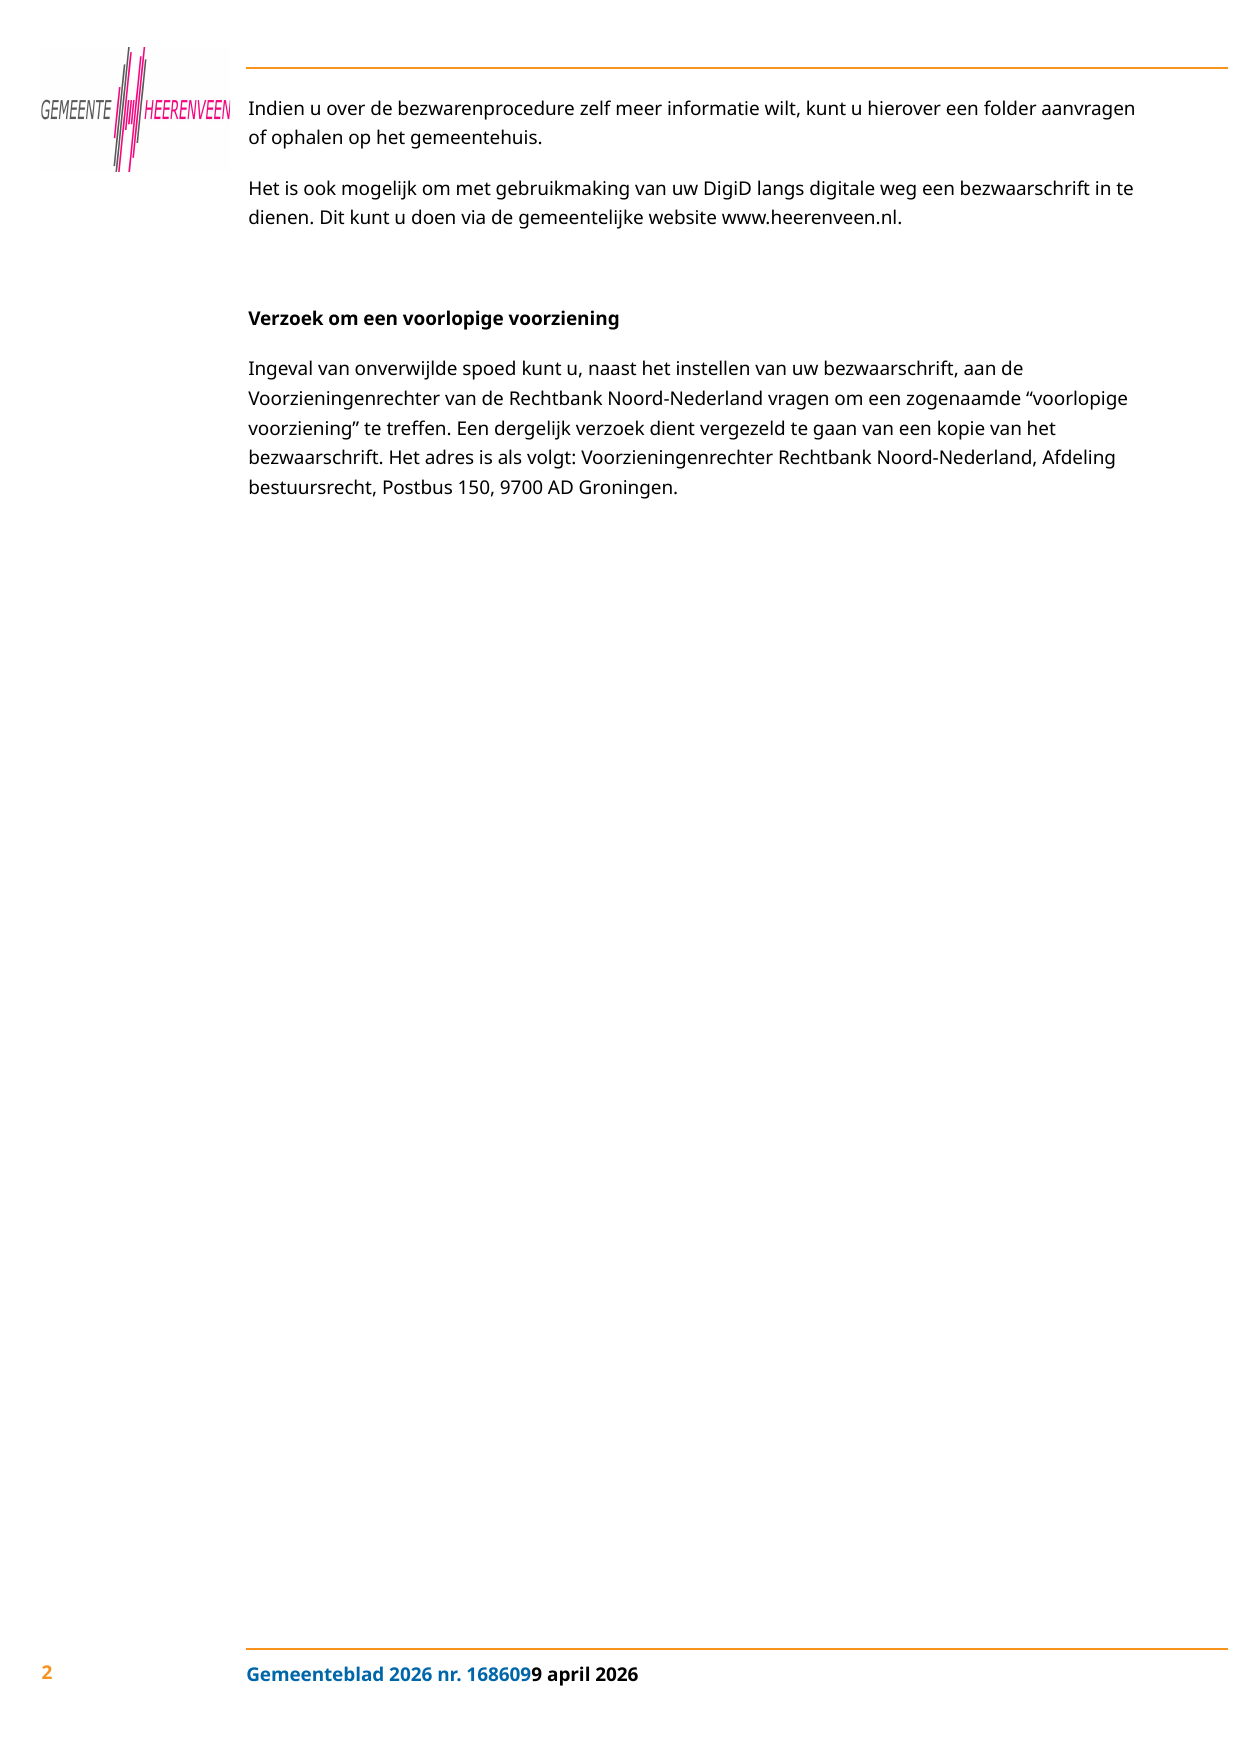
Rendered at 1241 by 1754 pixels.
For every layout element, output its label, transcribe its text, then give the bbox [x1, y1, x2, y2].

text Indien u over de bezwarenprocedure zelf meer informatie wilt, kunt u hierover een folder aanvragen of ophalen op het gemeentehuis. [248, 95, 1152, 150]
text Het is ook mogelijk om met gebruikmaking van uw DigiD langs digitale weg een bezwaarschrift in te dienen. Dit kunt u doen via de gemeentelijke website www.heerenveen.nl. [248, 175, 1152, 230]
picture [41, 47, 231, 172]
text Verzoek om een voorlopige voorziening [248, 305, 1152, 331]
text Ingeval van onverwijlde spoed kunt u, naast het instellen van uw bezwaarschrift, aan de Voorzieningenrechter van de Rechtbank Noord-Nederland vragen om een zogenaamde “voorlopige voorziening” te treffen. Een dergelijk verzoek dient vergezeld te gaan van een kopie van het bezwaarschrift. Het adres is als volgt: Voorzieningenrechter Rechtbank Noord-Nederland, Afdeling bestuursrecht, Postbus 150, 9700 AD Groningen. [248, 356, 1152, 500]
